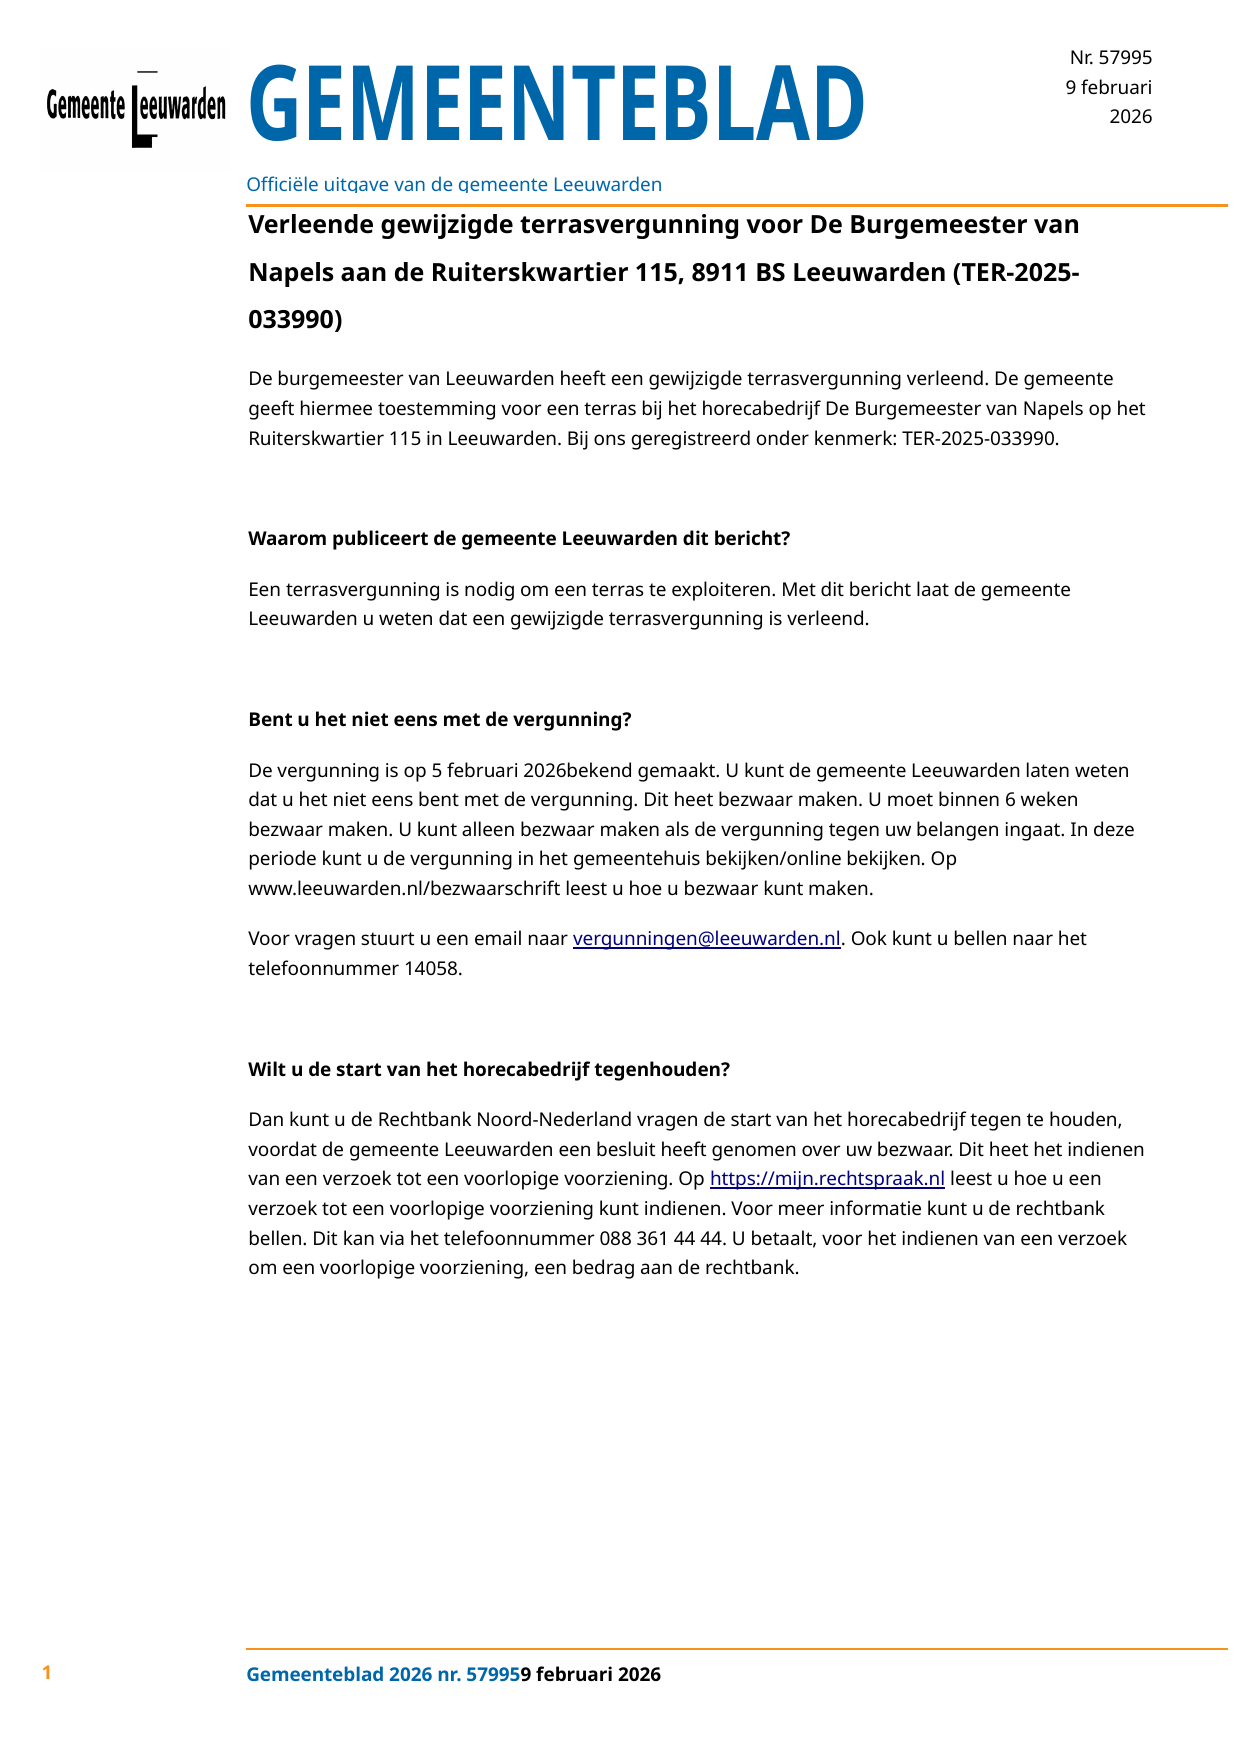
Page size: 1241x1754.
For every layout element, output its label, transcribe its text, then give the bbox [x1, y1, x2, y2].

text De burgemeester van Leeuwarden heeft een gewijzigde terrasvergunning verleend. De gemeente geeft hiermee toestemming voor een terras bij het horecabedrijf De Burgemeester van Napels op het Ruiterskwartier 115 in Leeuwarden. Bij ons geregistreerd onder kenmerk: TER-2025-033990. [248, 366, 1152, 450]
picture [41, 47, 231, 172]
text Dan kunt u de Rechtbank Noord-Nederland vragen de start van het horecabedrijf tegen te houden, voordat de gemeente Leeuwarden een besluit heeft genomen over uw bezwaar. Dit heet het indienen van een verzoek tot een voorlopige voorziening. Op https://mijn.rechtspraak.nl leest u hoe u een verzoek tot een voorlopige voorziening kunt indienen. Voor meer informatie kunt u de rechtbank bellen. Dit kan via het telefoonnummer 088 361 44 44. U betaalt, voor het indienen van een verzoek om een voorlopige voorziening, een bedrag aan de rechtbank. [248, 1106, 1152, 1280]
text Voor vragen stuurt u een email naar vergunningen@leeuwarden.nl. Ook kunt u bellen naar het telefoonnummer 14058. [248, 926, 1152, 981]
text De vergunning is op 5 februari 2026bekend gemaakt. U kunt de gemeente Leeuwarden laten weten dat u het niet eens bent met de vergunning. Dit heet bezwaar maken. U moet binnen 6 weken bezwaar maken. U kunt alleen bezwaar maken als de vergunning tegen uw belangen ingaat. In deze periode kunt u de vergunning in het gemeentehuis bekijken/online bekijken. Op www.leeuwarden.nl/bezwaarschrift leest u hoe u bezwaar kunt maken. [248, 757, 1152, 901]
text Waarom publiceert de gemeente Leeuwarden dit bericht? [248, 526, 1152, 551]
text Een terrasvergunning is nodig om een terras te exploiteren. Met dit bericht laat de gemeente Leeuwarden u weten dat een gewijzigde terrasvergunning is verleend. [248, 576, 1152, 631]
text Bent u het niet eens met de vergunning? [248, 706, 1152, 732]
text Verleende gewijzigde terrasvergunning voor De Burgemeester van Napels aan de Ruiterskwartier 115, 8911 BS Leeuwarden (TER-2025-033990) [248, 207, 1152, 336]
text Wilt u de start van het horecabedrijf tegenhouden? [248, 1056, 1152, 1082]
